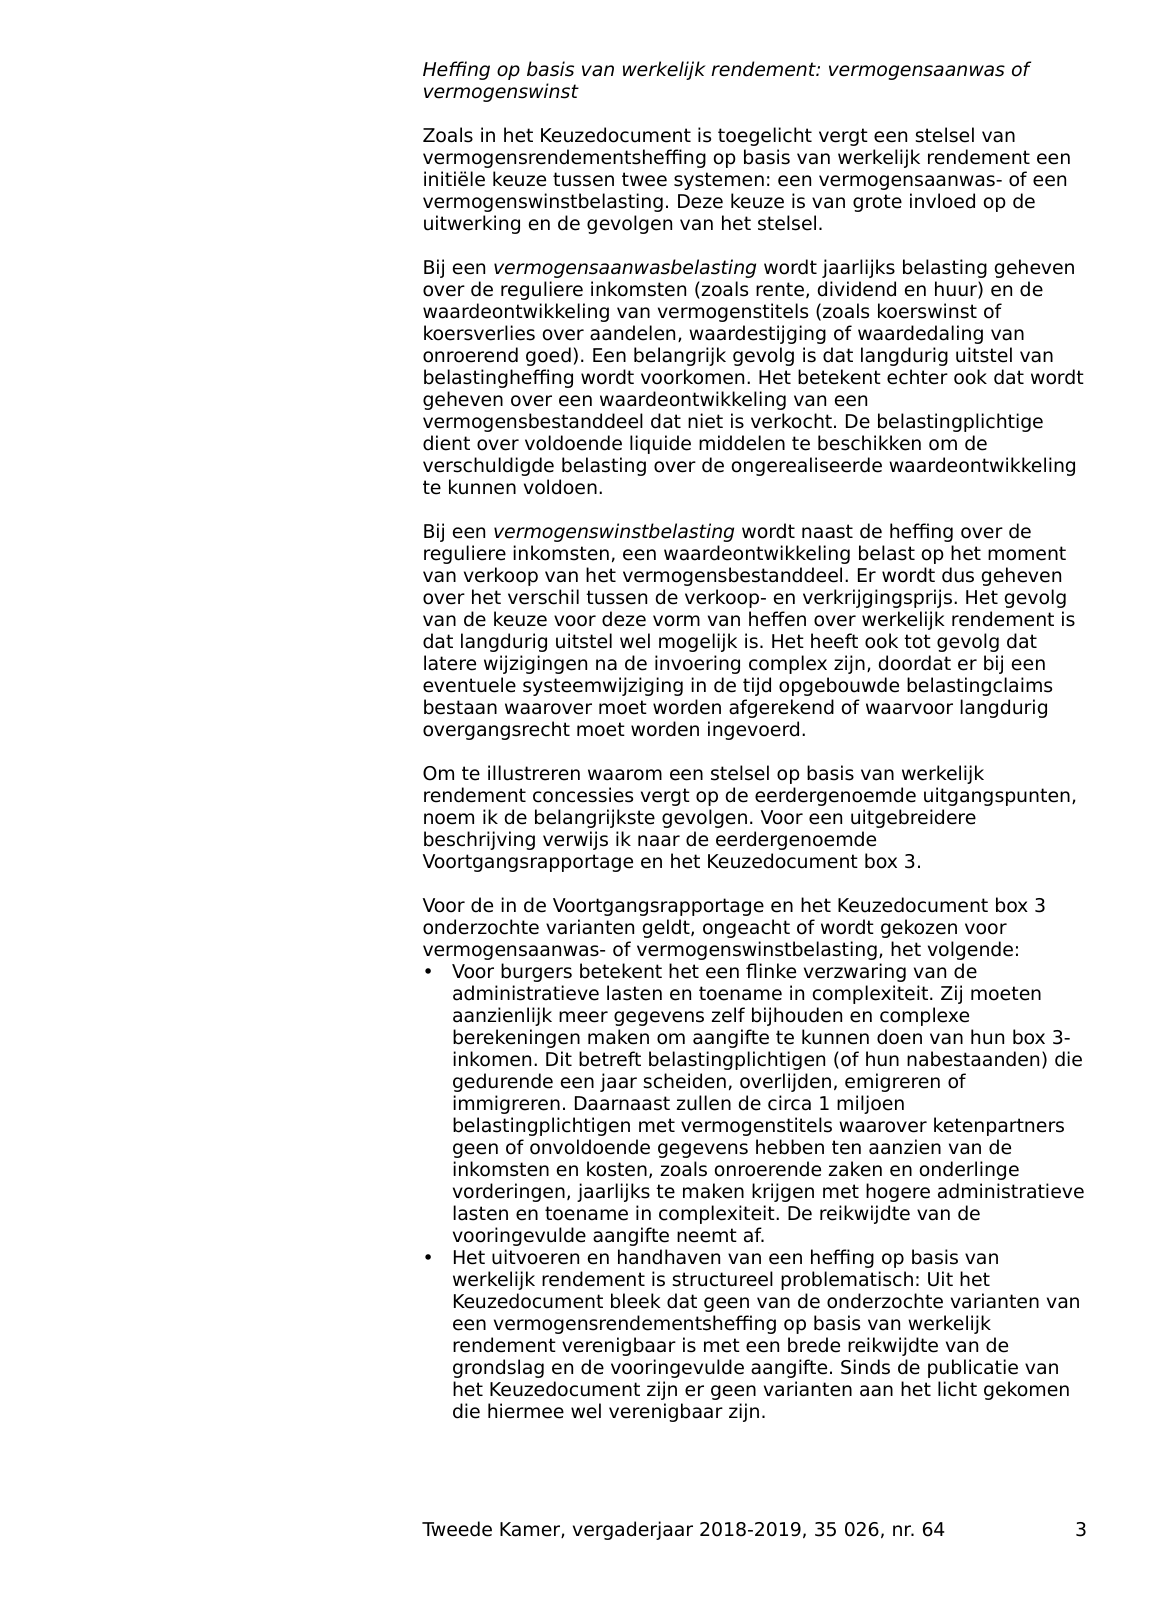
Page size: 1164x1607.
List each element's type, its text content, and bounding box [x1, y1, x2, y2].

text • Het uitvoeren en handhaven van een heffing op basis van werkelijk rendement is structureel problematisch: Uit het Keuzedocument bleek dat geen van de onderzochte varianten van een vermogensrendementsheffing op basis van werkelijk rendement verenigbaar is met een brede reikwijdte van de grondslag en de vooringevulde aangifte. Sinds de publicatie van het Keuzedocument zijn er geen varianten aan het licht gekomen die hiermee wel verenigbaar zijn. [422, 1247, 1087, 1423]
subtitle Heffing op basis van werkelijk rendement: vermogensaanwas of vermogenswinst [422, 59, 1087, 103]
text Voor de in de Voortgangsrapportage en het Keuzedocument box 3 onderzochte varianten geldt, ongeacht of wordt gekozen voor vermogensaanwas- of vermogenswinstbelasting, het volgende: [422, 895, 1087, 961]
text Bij een vermogenswinstbelasting wordt naast de heffing over de reguliere inkomsten, een waardeontwikkeling belast op het moment van verkoop van het vermogensbestanddeel. Er wordt dus geheven over het verschil tussen de verkoop- en verkrijgingsprijs. Het gevolg van de keuze voor deze vorm van heffen over werkelijk rendement is dat langdurig uitstel wel mogelijk is. Het heeft ook tot gevolg dat latere wijzigingen na de invoering complex zijn, doordat er bij een eventuele systeemwijziging in de tijd opgebouwde belastingclaims bestaan waarover moet worden afgerekend of waarvoor langdurig overgangsrecht moet worden ingevoerd. [422, 521, 1087, 741]
text Bij een vermogensaanwasbelasting wordt jaarlijks belasting geheven over de reguliere inkomsten (zoals rente, dividend en huur) en de waardeontwikkeling van vermogenstitels (zoals koerswinst of koersverlies over aandelen, waardestijging of waardedaling van onroerend goed). Een belangrijk gevolg is dat langdurig uitstel van belastingheffing wordt voorkomen. Het betekent echter ook dat wordt geheven over een waardeontwikkeling van een vermogensbestanddeel dat niet is verkocht. De belastingplichtige dient over voldoende liquide middelen te beschikken om de verschuldigde belasting over de ongerealiseerde waardeontwikkeling te kunnen voldoen. [422, 257, 1087, 499]
text Om te illustreren waarom een stelsel op basis van werkelijk rendement concessies vergt op de eerdergenoemde uitgangspunten, noem ik de belangrijkste gevolgen. Voor een uitgebreidere beschrijving verwijs ik naar de eerdergenoemde Voortgangsrapportage en het Keuzedocument box 3. [422, 763, 1087, 873]
text • Voor burgers betekent het een flinke verzwaring van de administratieve lasten en toename in complexiteit. Zij moeten aanzienlijk meer gegevens zelf bijhouden en complexe berekeningen maken om aangifte te kunnen doen van hun box 3-inkomen. Dit betreft belastingplichtigen (of hun nabestaanden) die gedurende een jaar scheiden, overlijden, emigreren of immigreren. Daarnaast zullen de circa 1 miljoen belastingplichtigen met vermogenstitels waarover ketenpartners geen of onvoldoende gegevens hebben ten aanzien van de inkomsten en kosten, zoals onroerende zaken en onderlinge vorderingen, jaarlijks te maken krijgen met hogere administratieve lasten en toename in complexiteit. De reikwijdte van de vooringevulde aangifte neemt af. [422, 961, 1087, 1247]
text Zoals in het Keuzedocument is toegelicht vergt een stelsel van vermogensrendementsheffing op basis van werkelijk rendement een initiële keuze tussen twee systemen: een vermogensaanwas- of een vermogenswinstbelasting. Deze keuze is van grote invloed op de uitwerking en de gevolgen van het stelsel. [422, 125, 1087, 235]
